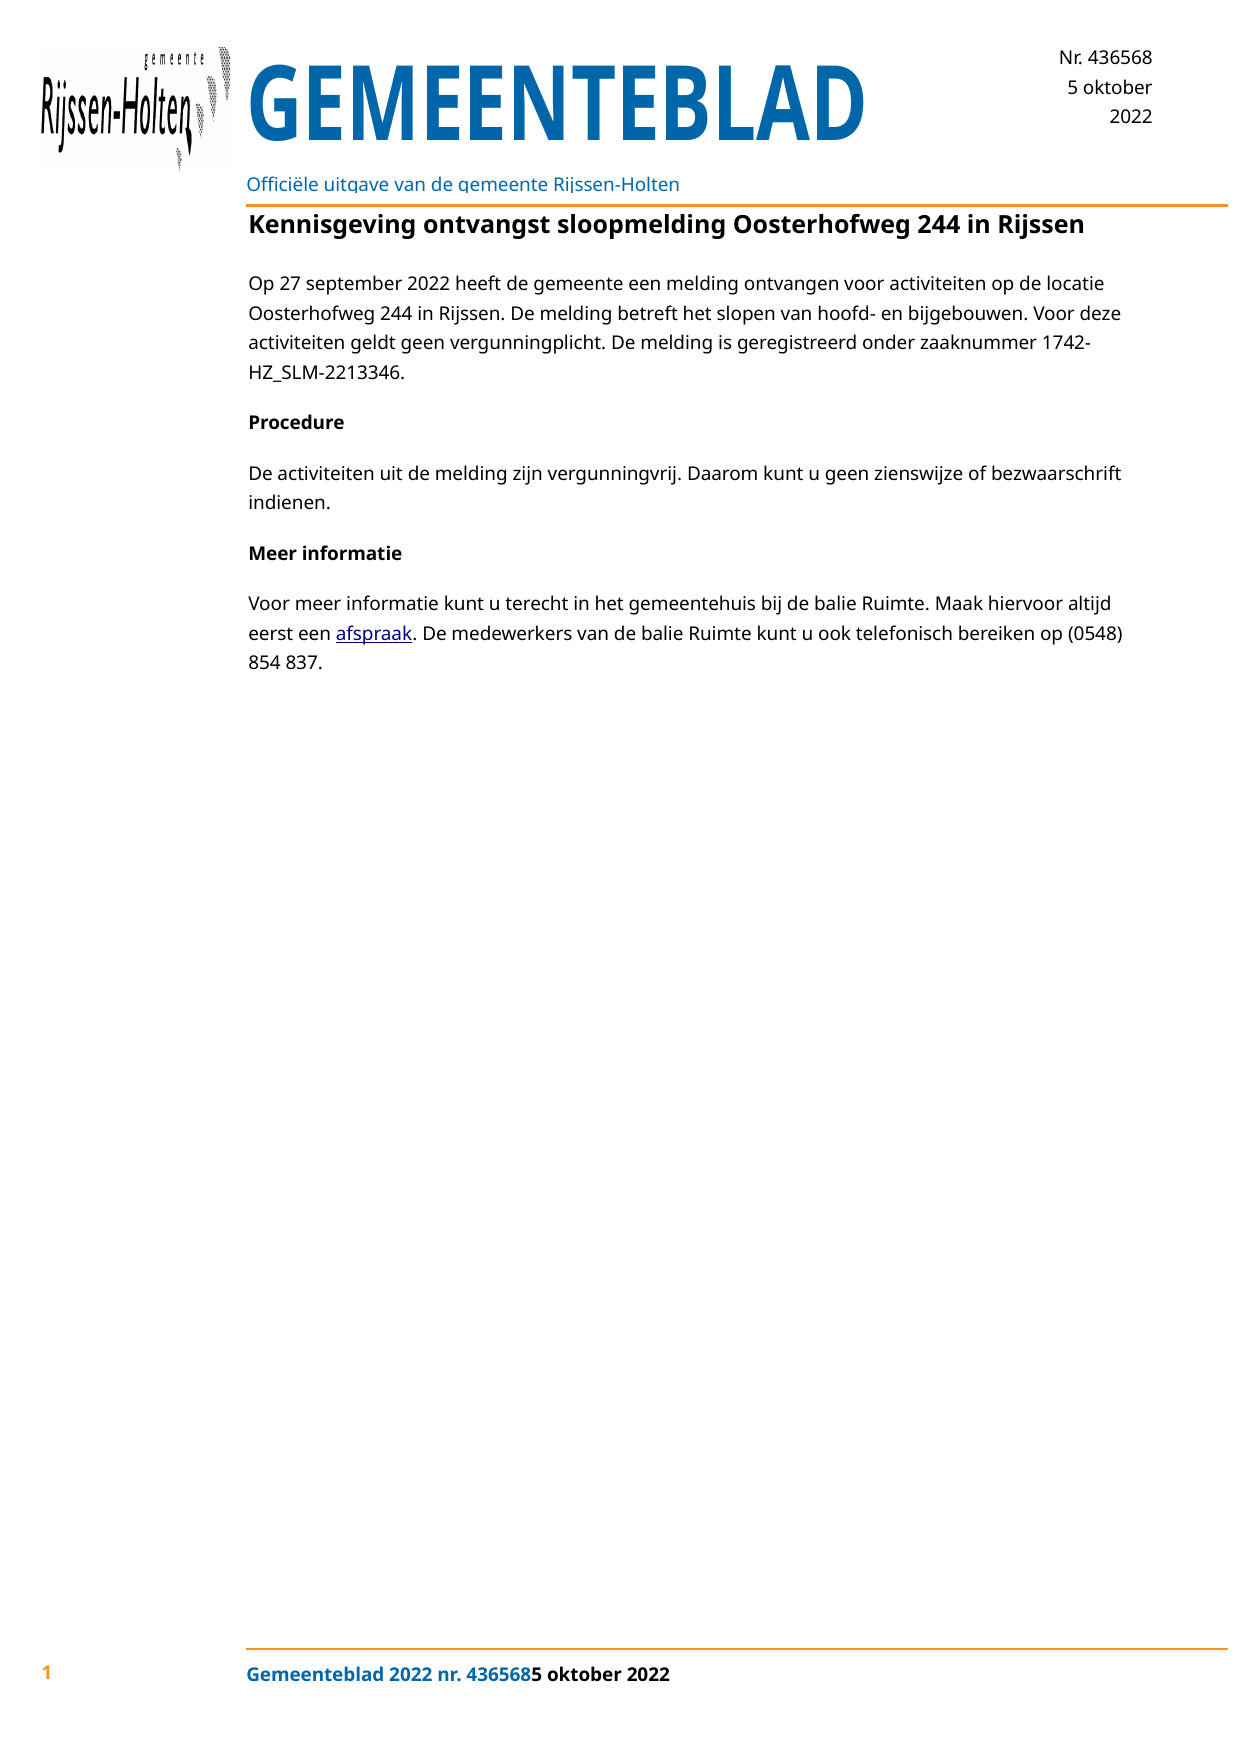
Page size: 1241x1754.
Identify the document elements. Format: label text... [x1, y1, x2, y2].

text Voor meer informatie kunt u terecht in het gemeentehuis bij de balie Ruimte. Maak hiervoor altijd eerst een afspraak. De medewerkers van de balie Ruimte kunt u ook telefonisch bereiken op (0548) 854 837. [248, 590, 1152, 675]
text De activiteiten uit de melding zijn vergunningvrij. Daarom kunt u geen zienswijze of bezwaarschrift indienen. [248, 460, 1152, 515]
text Meer informatie [248, 540, 1152, 566]
text Kennisgeving ontvangst sloopmelding Oosterhofweg 244 in Rijssen [248, 207, 1152, 241]
text Op 27 september 2022 heeft de gemeente een melding ontvangen voor activiteiten op de locatie Oosterhofweg 244 in Rijssen. De melding betreft het slopen van hoofd- en bijgebouwen. Voor deze activiteiten geldt geen vergunningplicht. De melding is geregistreerd onder zaaknummer 1742-HZ_SLM-2213346. [248, 270, 1152, 385]
picture [41, 47, 231, 172]
text Procedure [248, 409, 1152, 435]
